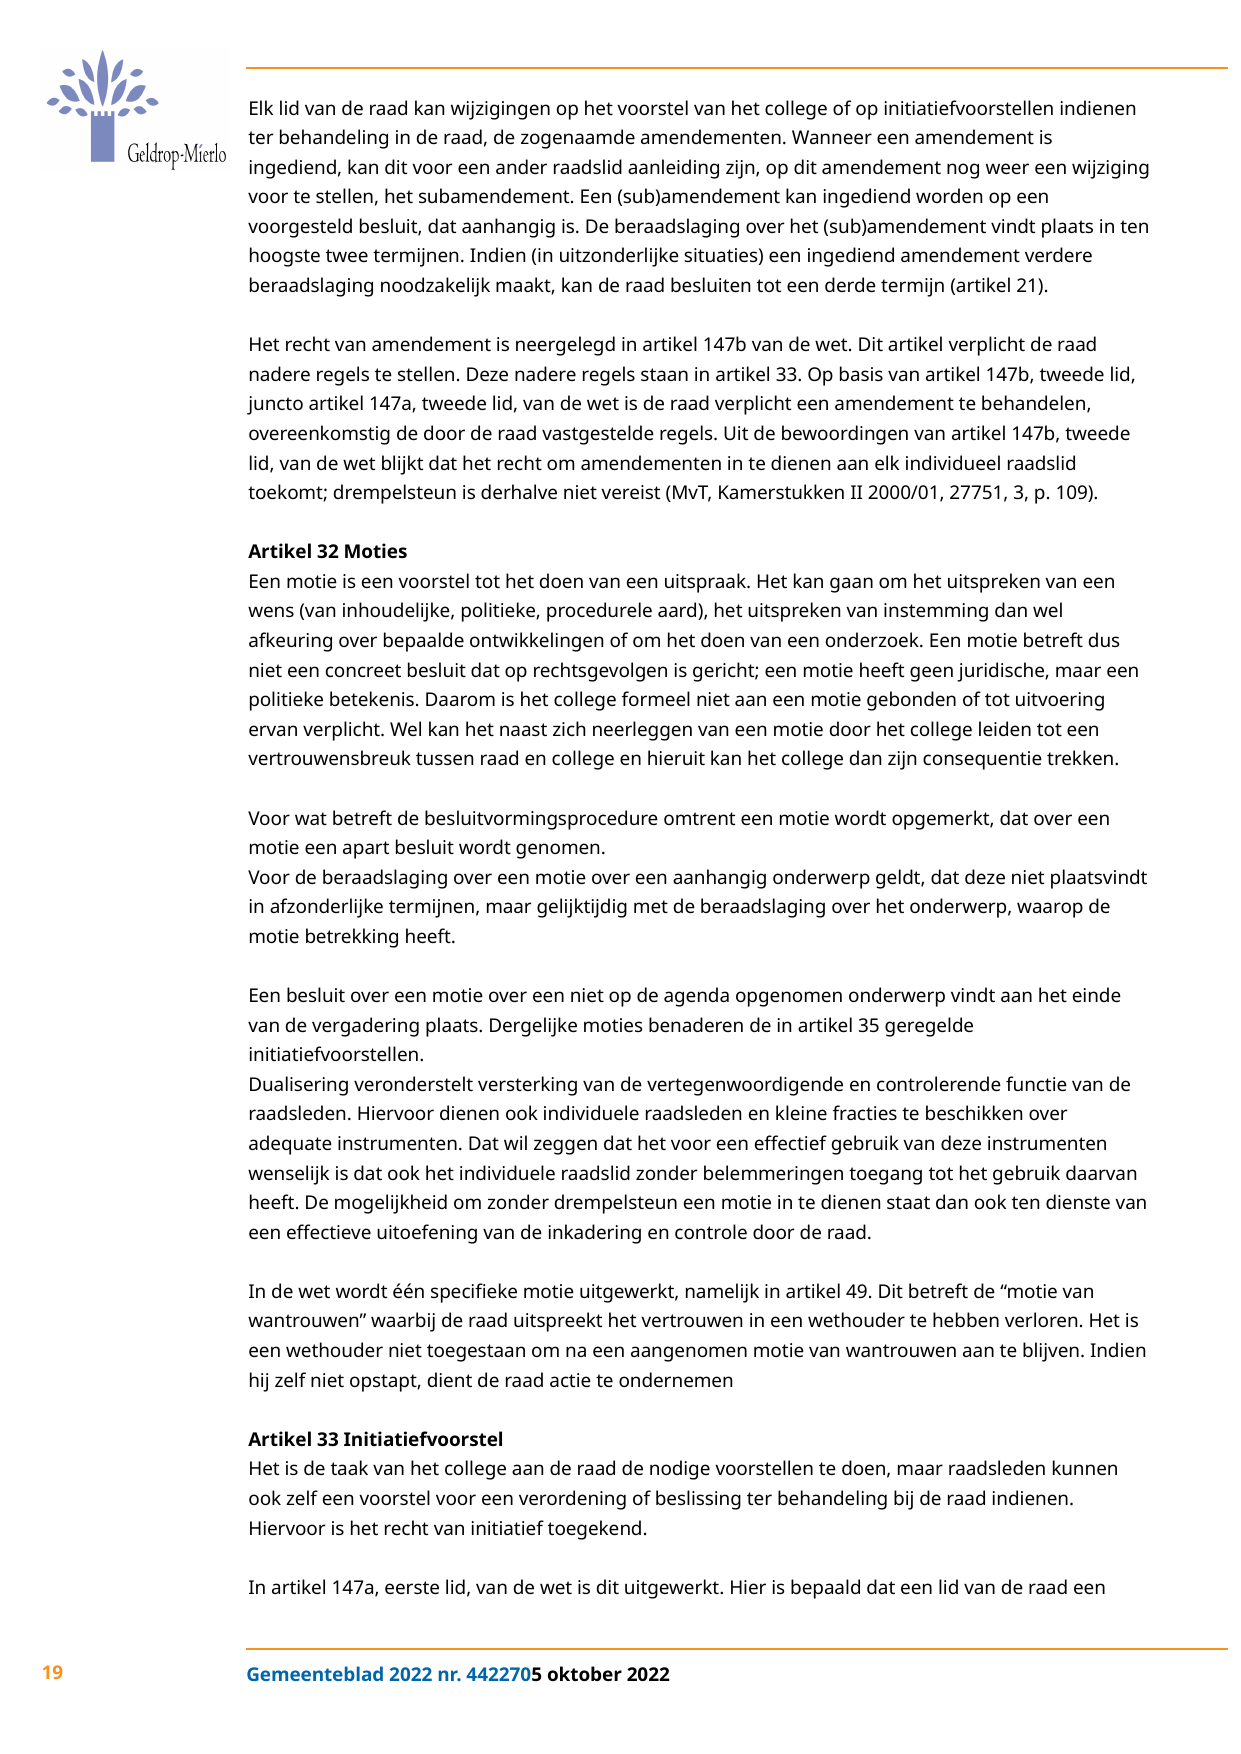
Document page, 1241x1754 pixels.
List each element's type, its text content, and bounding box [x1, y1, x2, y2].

text Voor wat betreft de besluitvormingsprocedure omtrent een motie wordt opgemerkt, dat over een motie een apart besluit wordt genomen. [248, 805, 1152, 860]
picture [41, 47, 231, 172]
text Het is de taak van het college aan de raad de nodige voorstellen te doen, maar raadsleden kunnen ook zelf een voorstel voor een verordening of beslissing ter behandeling bij de raad indienen. Hiervoor is het recht van initiatief toegekend. [248, 1456, 1152, 1541]
text Het recht van amendement is neergelegd in artikel 147b van de wet. Dit artikel verplicht de raad nadere regels te stellen. Deze nadere regels staan in artikel 33. Op basis van artikel 147b, tweede lid, juncto artikel 147a, tweede lid, van de wet is de raad verplicht een amendement te behandelen, overeenkomstig de door de raad vastgestelde regels. Uit de bewoordingen van artikel 147b, tweede lid, van de wet blijkt dat het recht om amendementen in te dienen aan elk individueel raadslid toekomt; drempelsteun is derhalve niet vereist (MvT, Kamerstukken II 2000/01, 27751, 3, p. 109). [248, 331, 1152, 505]
text Elk lid van de raad kan wijzigingen op het voorstel van het college of op initiatiefvoorstellen indienen ter behandeling in de raad, de zogenaamde amendementen. Wanneer een amendement is ingediend, kan dit voor een ander raadslid aanleiding zijn, op dit amendement nog weer een wijziging voor te stellen, het subamendement. Een (sub)amendement kan ingediend worden op een voorgesteld besluit, dat aanhangig is. De beraadslaging over het (sub)amendement vindt plaats in ten hoogste twee termijnen. Indien (in uitzonderlijke situaties) een ingediend amendement verdere beraadslaging noodzakelijk maakt, kan de raad besluiten tot een derde termijn (artikel 21). [248, 95, 1152, 298]
text Een motie is een voorstel tot het doen van een uitspraak. Het kan gaan om het uitspreken van een wens (van inhoudelijke, politieke, procedurele aard), het uitspreken van instemming dan wel afkeuring over bepaalde ontwikkelingen of om het doen van een onderzoek. Een motie betreft dus niet een concreet besluit dat op rechtsgevolgen is gericht; een motie heeft geen juridische, maar een politieke betekenis. Daarom is het college formeel niet aan een motie gebonden of tot uitvoering ervan verplicht. Wel kan het naast zich neerleggen van een motie door het college leiden tot een vertrouwensbreuk tussen raad en college en hieruit kan het college dan zijn consequentie trekken. [248, 568, 1152, 771]
text Dualisering veronderstelt versterking van de vertegenwoordigende en controlerende functie van de raadsleden. Hiervoor dienen ook individuele raadsleden en kleine fracties te beschikken over adequate instrumenten. Dat wil zeggen dat het voor een effectief gebruik van deze instrumenten wenselijk is dat ook het individuele raadslid zonder belemmeringen toegang tot het gebruik daarvan heeft. De mogelijkheid om zonder drempelsteun een motie in te dienen staat dan ook ten dienste van een effectieve uitoefening van de inkadering en controle door de raad. [248, 1071, 1152, 1245]
text Voor de beraadslaging over een motie over een aanhangig onderwerp geldt, dat deze niet plaatsvindt in afzonderlijke termijnen, maar gelijktijdig met de beraadslaging over het onderwerp, waarop de motie betrekking heeft. [248, 864, 1152, 949]
text Artikel 32 Moties [248, 538, 1152, 564]
text In artikel 147a, eerste lid, van de wet is dit uitgewerkt. Hier is bepaald dat een lid van de raad een [248, 1574, 1152, 1600]
text Een besluit over een motie over een niet op de agenda opgenomen onderwerp vindt aan het einde van de vergadering plaats. Dergelijke moties benaderen de in artikel 35 geregelde initiatiefvoorstellen. [248, 982, 1152, 1067]
text Artikel 33 Initiatiefvoorstel [248, 1426, 1152, 1452]
text In de wet wordt één specifieke motie uitgewerkt, namelijk in artikel 49. Dit betreft de “motie van wantrouwen” waarbij de raad uitspreekt het vertrouwen in een wethouder te hebben verloren. Het is een wethouder niet toegestaan om na een aangenomen motie van wantrouwen aan te blijven. Indien hij zelf niet opstapt, dient de raad actie te ondernemen [248, 1278, 1152, 1393]
